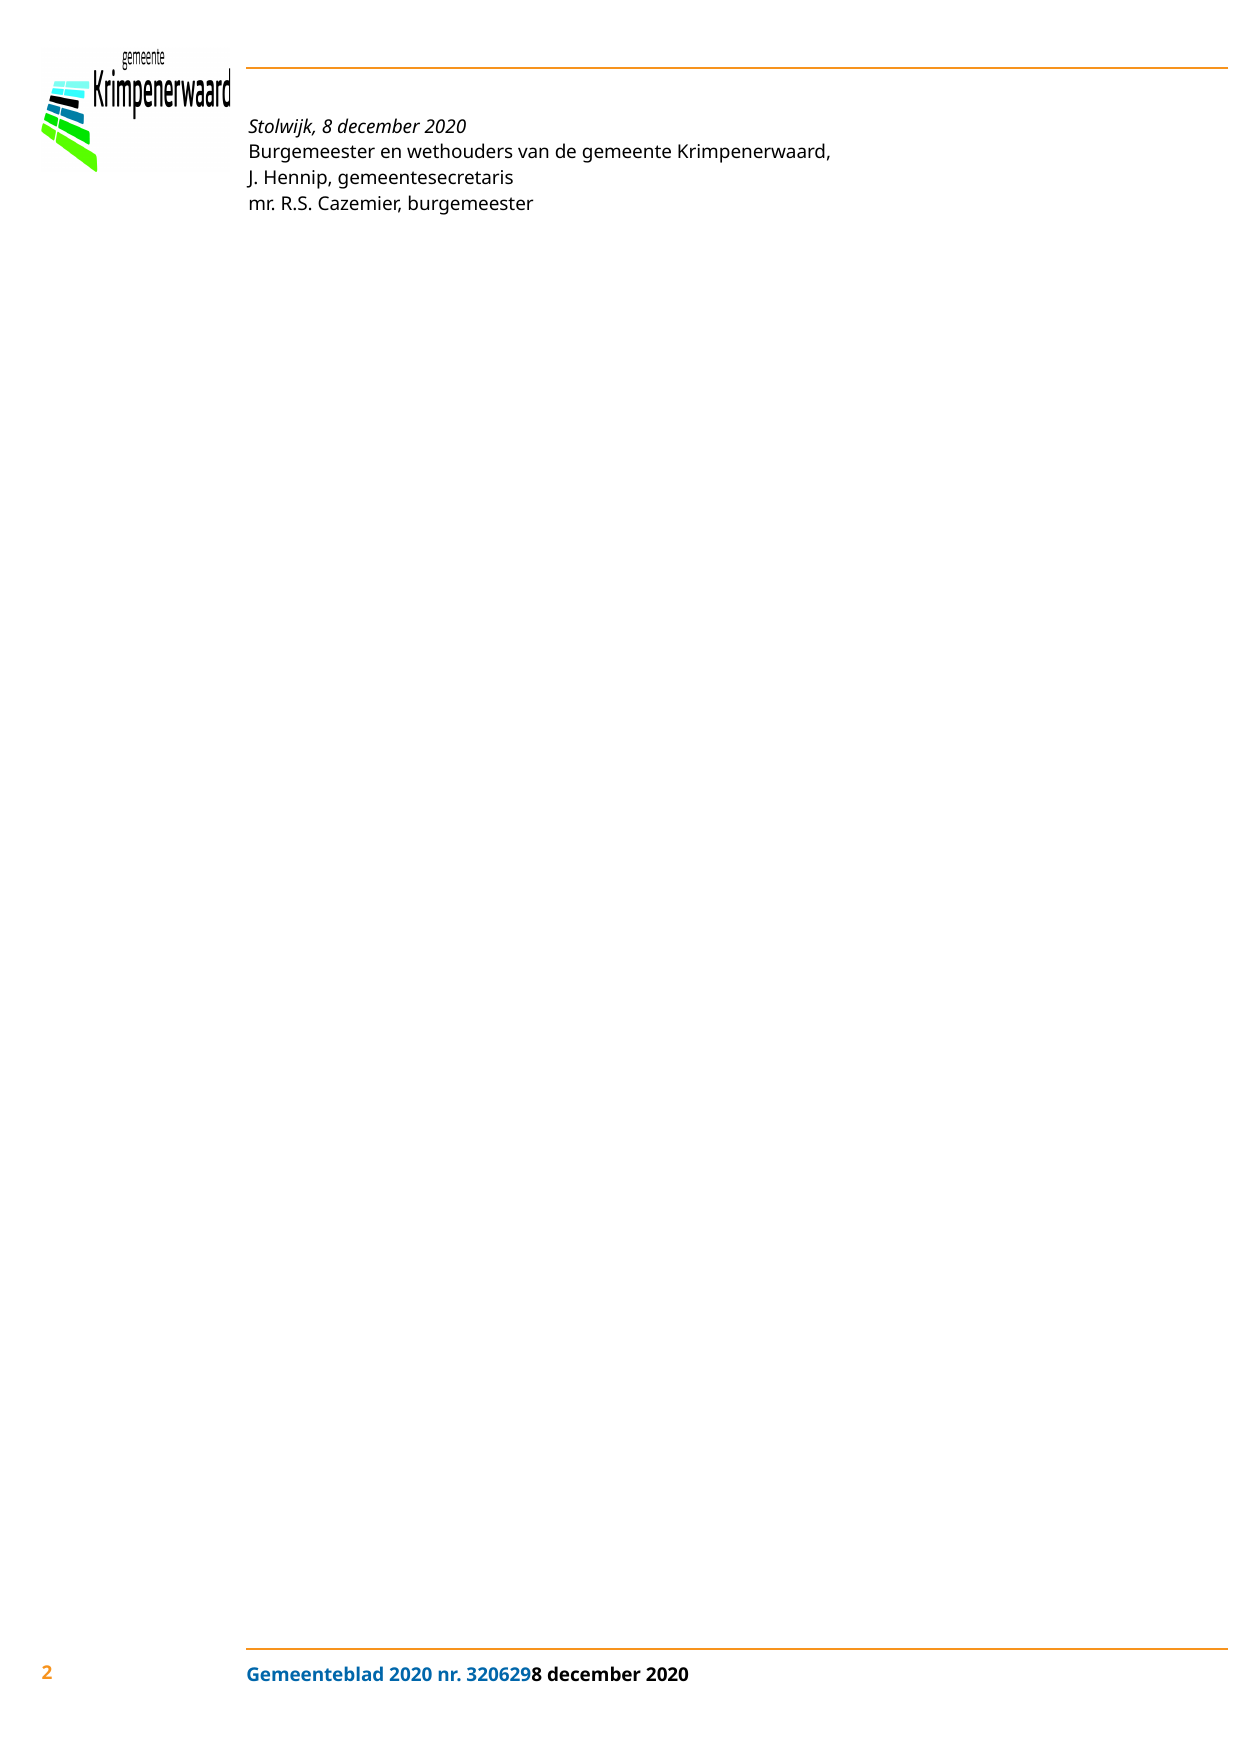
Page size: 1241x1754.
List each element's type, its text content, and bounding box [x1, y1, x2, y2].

text J. Hennip, gemeentesecretaris [248, 164, 1152, 190]
picture [41, 47, 231, 172]
text Burgemeester en wethouders van de gemeente Krimpenerwaard, [248, 139, 1152, 164]
text Stolwijk, 8 december 2020 [248, 113, 1152, 139]
text mr. R.S. Cazemier, burgemeester [248, 190, 1152, 216]
